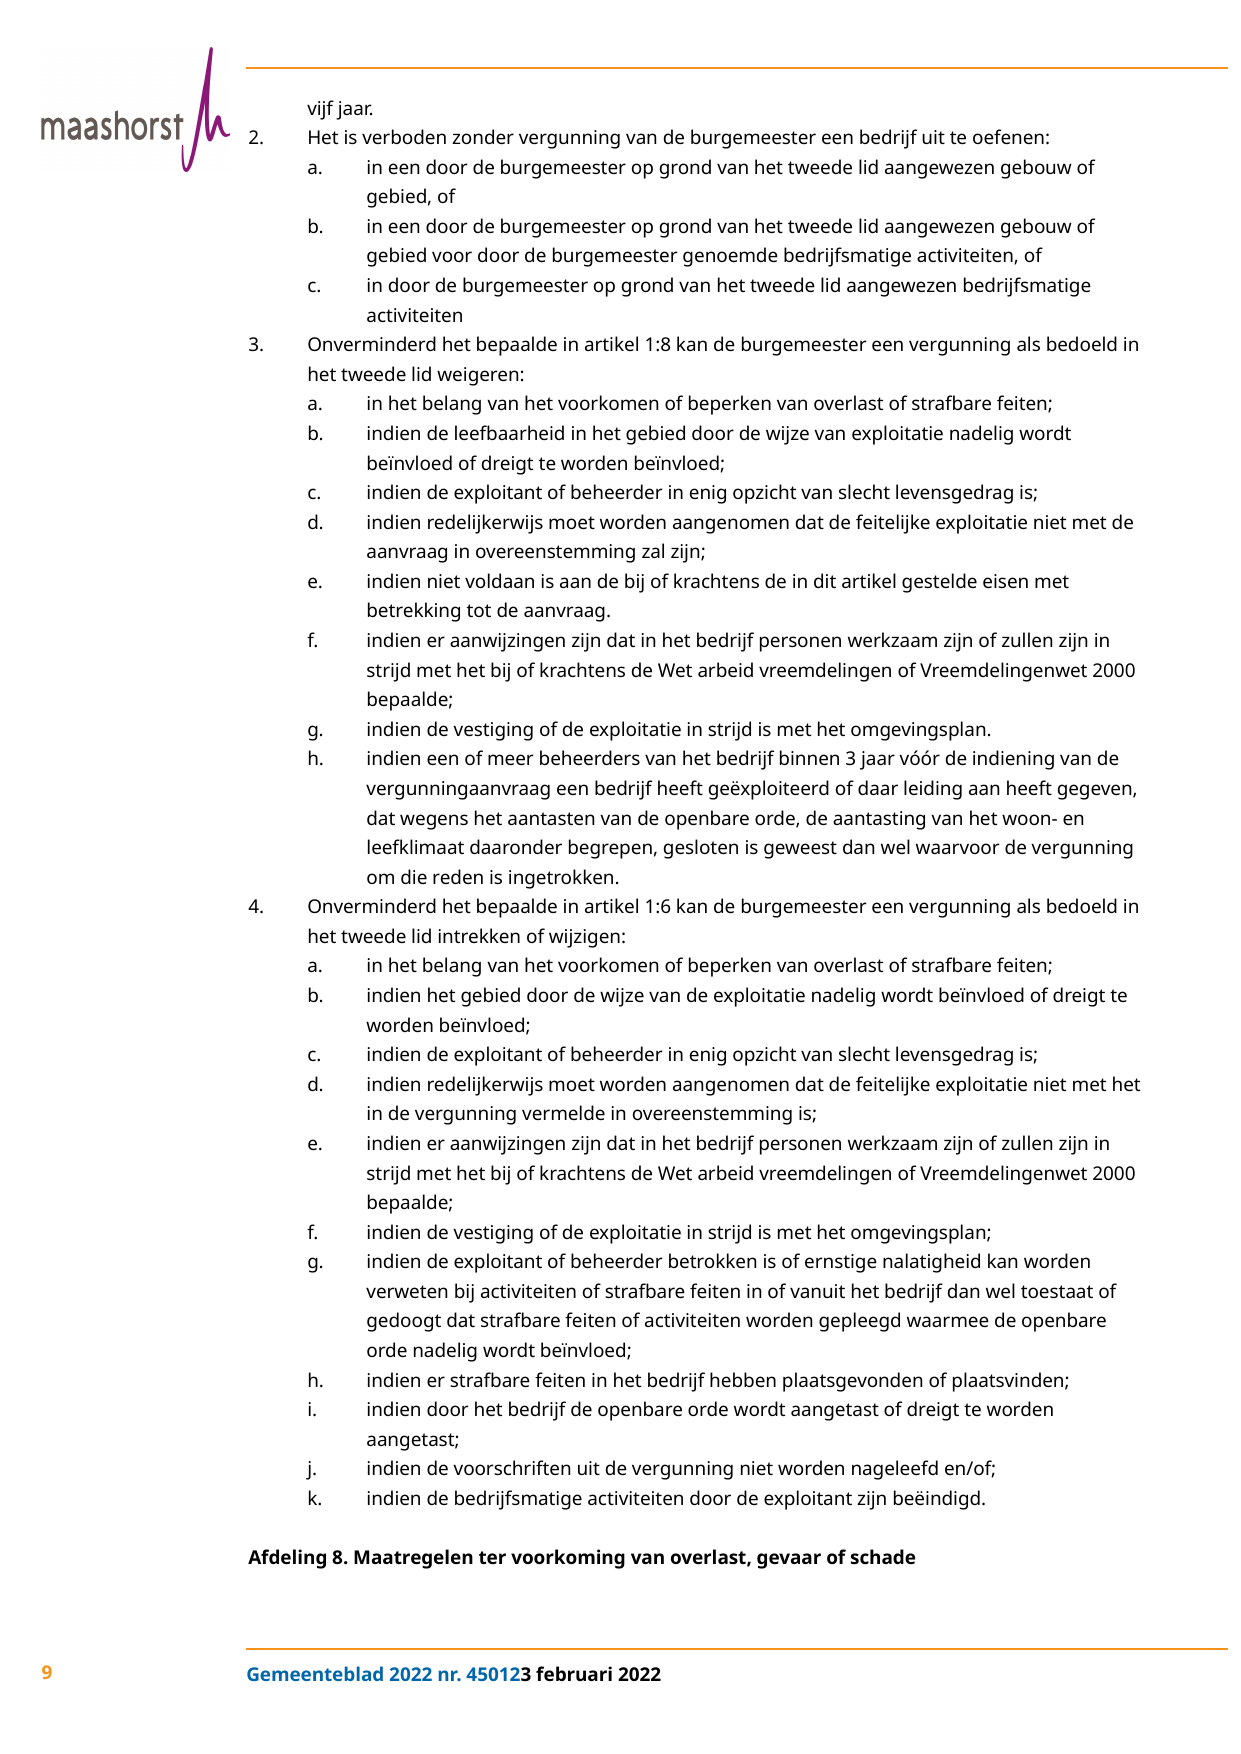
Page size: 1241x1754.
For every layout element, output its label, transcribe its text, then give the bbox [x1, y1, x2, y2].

list in door de burgemeester op grond van het tweede lid aangewezen bedrijfsmatige activiteiten [307, 272, 1152, 328]
list in het belang van het voorkomen of beperken van overlast of strafbare feiten; [307, 953, 1152, 978]
list indien het gebied door de wijze van de exploitatie nadelig wordt beïnvloed of dreigt te worden beïnvloed; [307, 982, 1152, 1038]
list indien de vestiging of de exploitatie in strijd is met het omgevingsplan. [307, 716, 1152, 742]
list indien er aanwijzingen zijn dat in het bedrijf personen werkzaam zijn of zullen zijn in strijd met het bij of krachtens de Wet arbeid vreemdelingen of Vreemdelingenwet 2000 bepaalde; [307, 627, 1152, 712]
list indien de exploitant of beheerder in enig opzicht van slecht levensgedrag is; [307, 479, 1152, 505]
list indien de vestiging of de exploitatie in strijd is met het omgevingsplan; [307, 1219, 1152, 1245]
list vijf jaar. [248, 95, 1152, 121]
text Afdeling 8. Maatregelen ter voorkoming van overlast, gevaar of schade [248, 1544, 1152, 1570]
list indien er strafbare feiten in het bedrijf hebben plaatsgevonden of plaatsvinden; [307, 1367, 1152, 1393]
list in een door de burgemeester op grond van het tweede lid aangewezen gebouw of gebied voor door de burgemeester genoemde bedrijfsmatige activiteiten, of [307, 213, 1152, 268]
list Het is verboden zonder vergunning van de burgemeester een bedrijf uit te oefenen: [248, 124, 1152, 150]
list indien de exploitant of beheerder in enig opzicht van slecht levensgedrag is; [307, 1041, 1152, 1067]
list indien niet voldaan is aan de bij of krachtens de in dit artikel gestelde eisen met betrekking tot de aanvraag. [307, 568, 1152, 623]
list indien de bedrijfsmatige activiteiten door de exploitant zijn beëindigd. [307, 1485, 1152, 1511]
list indien de exploitant of beheerder betrokken is of ernstige nalatigheid kan worden verweten bij activiteiten of strafbare feiten in of vanuit het bedrijf dan wel toestaat of gedoogt dat strafbare feiten of activiteiten worden gepleegd waarmee de openbare orde nadelig wordt beïnvloed; [307, 1248, 1152, 1363]
list in het belang van het voorkomen of beperken van overlast of strafbare feiten; [307, 391, 1152, 416]
list indien de voorschriften uit de vergunning niet worden nageleefd en/of; [307, 1456, 1152, 1481]
list Onverminderd het bepaalde in artikel 1:6 kan de burgemeester een vergunning als bedoeld in het tweede lid intrekken of wijzigen: [248, 893, 1152, 949]
list Onverminderd het bepaalde in artikel 1:8 kan de burgemeester een vergunning als bedoeld in het tweede lid weigeren: [248, 331, 1152, 387]
list indien redelijkerwijs moet worden aangenomen dat de feitelijke exploitatie niet met de aanvraag in overeenstemming zal zijn; [307, 509, 1152, 564]
list in een door de burgemeester op grond van het tweede lid aangewezen gebouw of gebied, of [307, 154, 1152, 209]
list indien redelijkerwijs moet worden aangenomen dat de feitelijke exploitatie niet met het in de vergunning vermelde in overeenstemming is; [307, 1071, 1152, 1126]
list indien door het bedrijf de openbare orde wordt aangetast of dreigt te worden aangetast; [307, 1396, 1152, 1452]
list indien een of meer beheerders van het bedrijf binnen 3 jaar vóór de indiening van de vergunningaanvraag een bedrijf heeft geëxploiteerd of daar leiding aan heeft gegeven, dat wegens het aantasten van de openbare orde, de aantasting van het woon- en leefklimaat daaronder begrepen, gesloten is geweest dan wel waarvoor de vergunning om die reden is ingetrokken. [307, 746, 1152, 890]
list indien de leefbaarheid in het gebied door de wijze van exploitatie nadelig wordt beïnvloed of dreigt te worden beïnvloed; [307, 420, 1152, 476]
list indien er aanwijzingen zijn dat in het bedrijf personen werkzaam zijn of zullen zijn in strijd met het bij of krachtens de Wet arbeid vreemdelingen of Vreemdelingenwet 2000 bepaalde; [307, 1130, 1152, 1215]
picture [41, 47, 231, 172]
